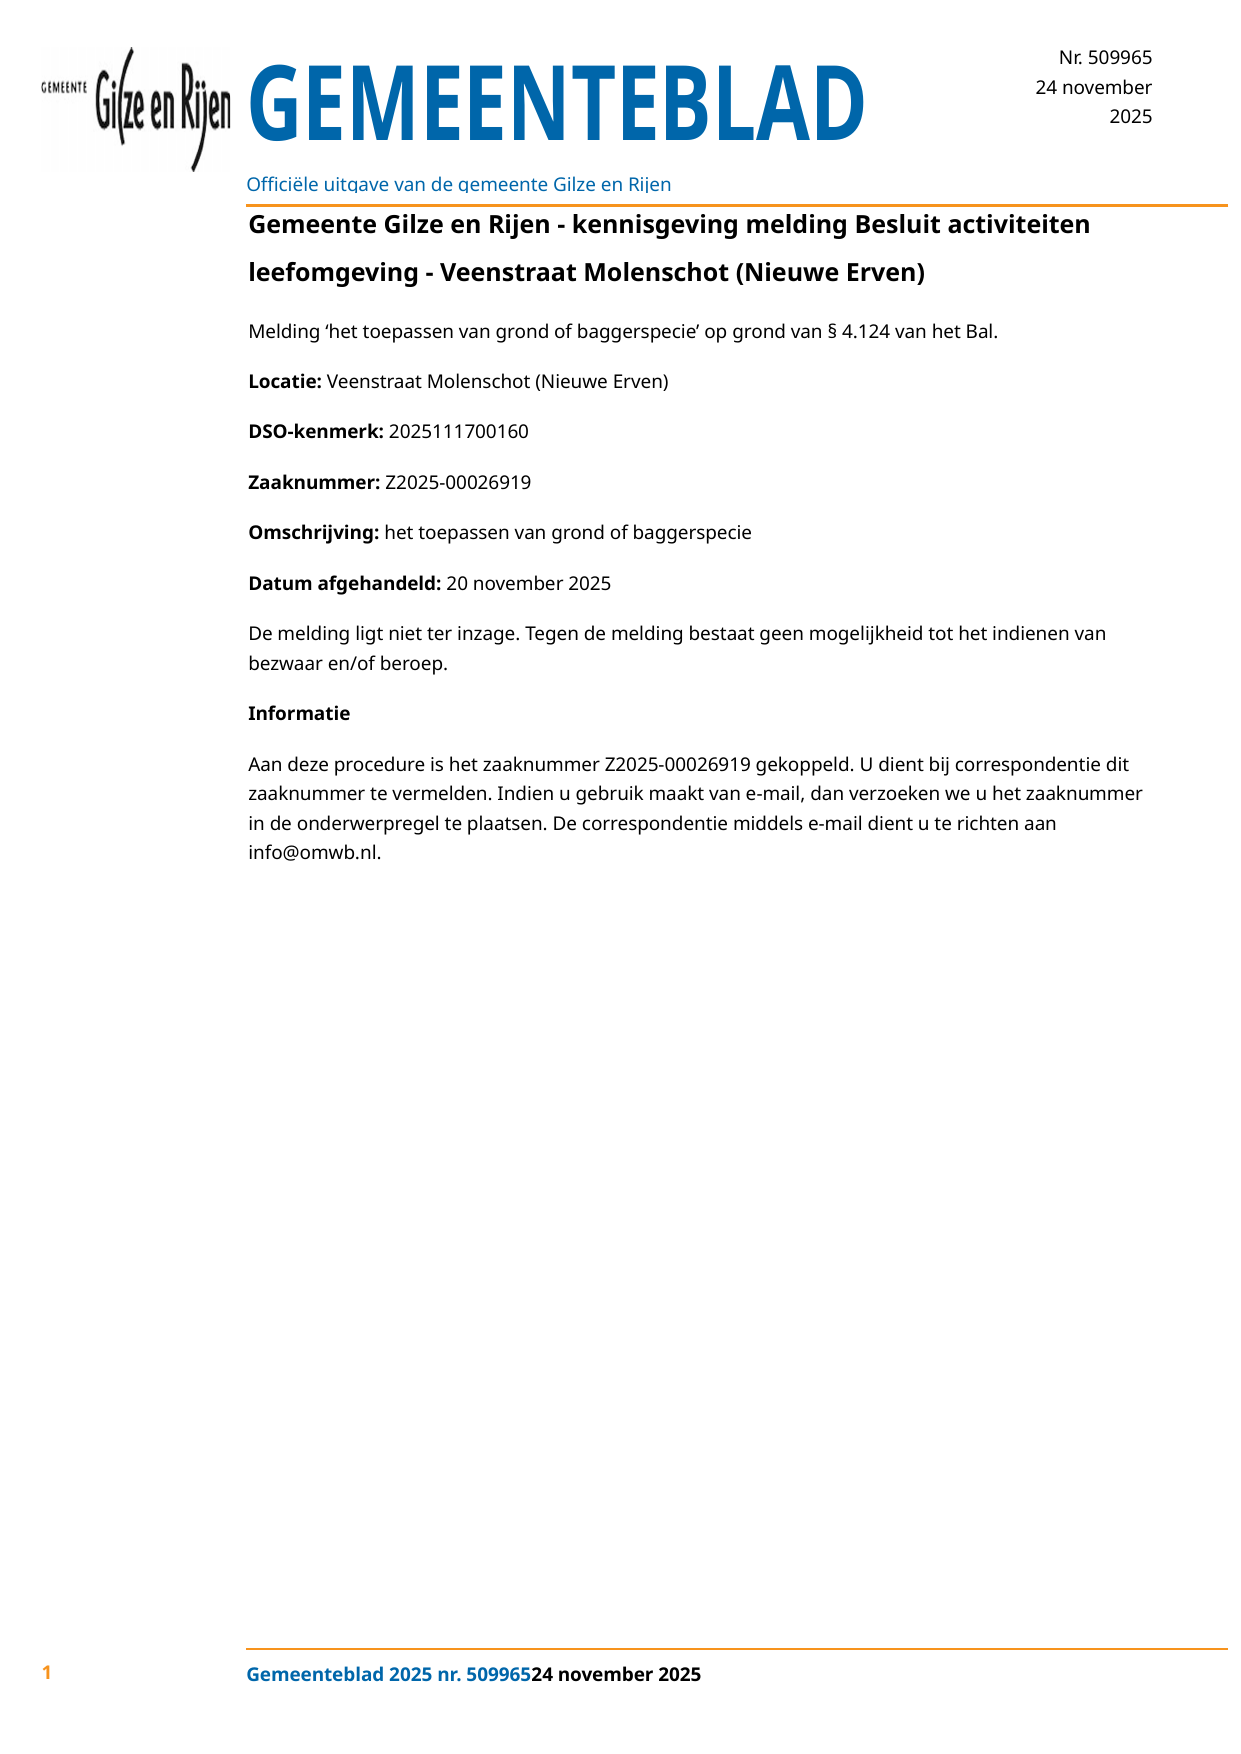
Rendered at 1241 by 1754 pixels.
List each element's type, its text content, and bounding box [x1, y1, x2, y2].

picture [41, 47, 231, 172]
text Datum afgehandeld: 20 november 2025 [248, 570, 1152, 596]
text Zaaknummer: Z2025-00026919 [248, 469, 1152, 495]
text DSO-kenmerk: 2025111700160 [248, 419, 1152, 444]
text De melding ligt niet ter inzage. Tegen de melding bestaat geen mogelijkheid tot het indienen van bezwaar en/of beroep. [248, 620, 1152, 676]
text Locatie: Veenstraat Molenschot (Nieuwe Erven) [248, 368, 1152, 394]
text Aan deze procedure is het zaaknummer Z2025-00026919 gekoppeld. U dient bij correspondentie dit zaaknummer te vermelden. Indien u gebruik maakt van e-mail, dan verzoeken we u het zaaknummer in de onderwerpregel te plaatsen. De correspondentie middels e-mail dient u te richten aan info@omwb.nl. [248, 751, 1152, 865]
text Informatie [248, 700, 1152, 726]
text Gemeente Gilze en Rijen - kennisgeving melding Besluit activiteiten leefomgeving - Veenstraat Molenschot (Nieuwe Erven) [248, 207, 1152, 288]
text Melding ‘het toepassen van grond of baggerspecie’ op grond van § 4.124 van het Bal. [248, 318, 1152, 344]
text Omschrijving: het toepassen van grond of baggerspecie [248, 519, 1152, 545]
